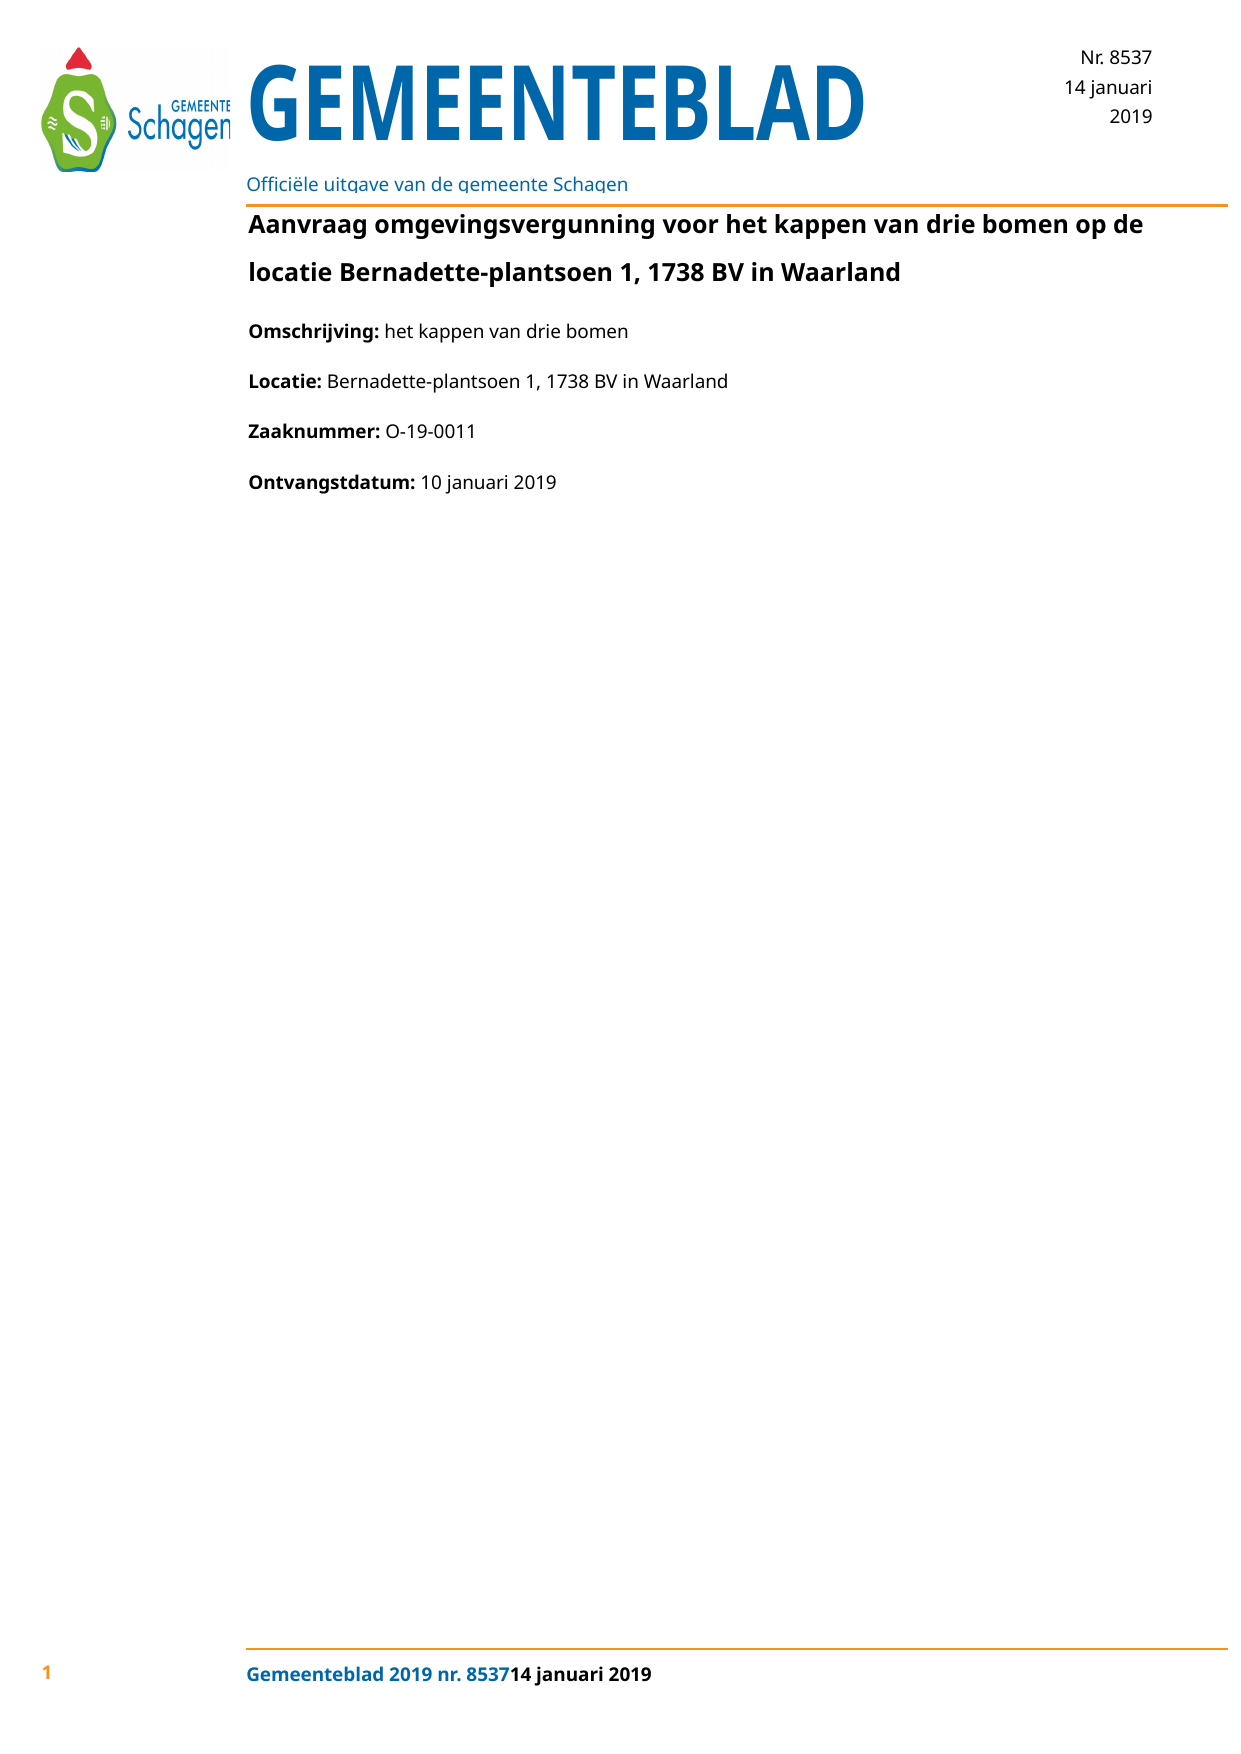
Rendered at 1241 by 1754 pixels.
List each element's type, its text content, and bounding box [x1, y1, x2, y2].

picture [41, 47, 231, 172]
text Omschrijving: het kappen van drie bomen [248, 318, 1152, 344]
text Ontvangstdatum: 10 januari 2019 [248, 469, 1152, 495]
text Zaaknummer: O-19-0011 [248, 419, 1152, 444]
text Aanvraag omgevingsvergunning voor het kappen van drie bomen op de locatie Bernadette-plantsoen 1, 1738 BV in Waarland [248, 207, 1152, 288]
text Locatie: Bernadette-plantsoen 1, 1738 BV in Waarland [248, 368, 1152, 394]
